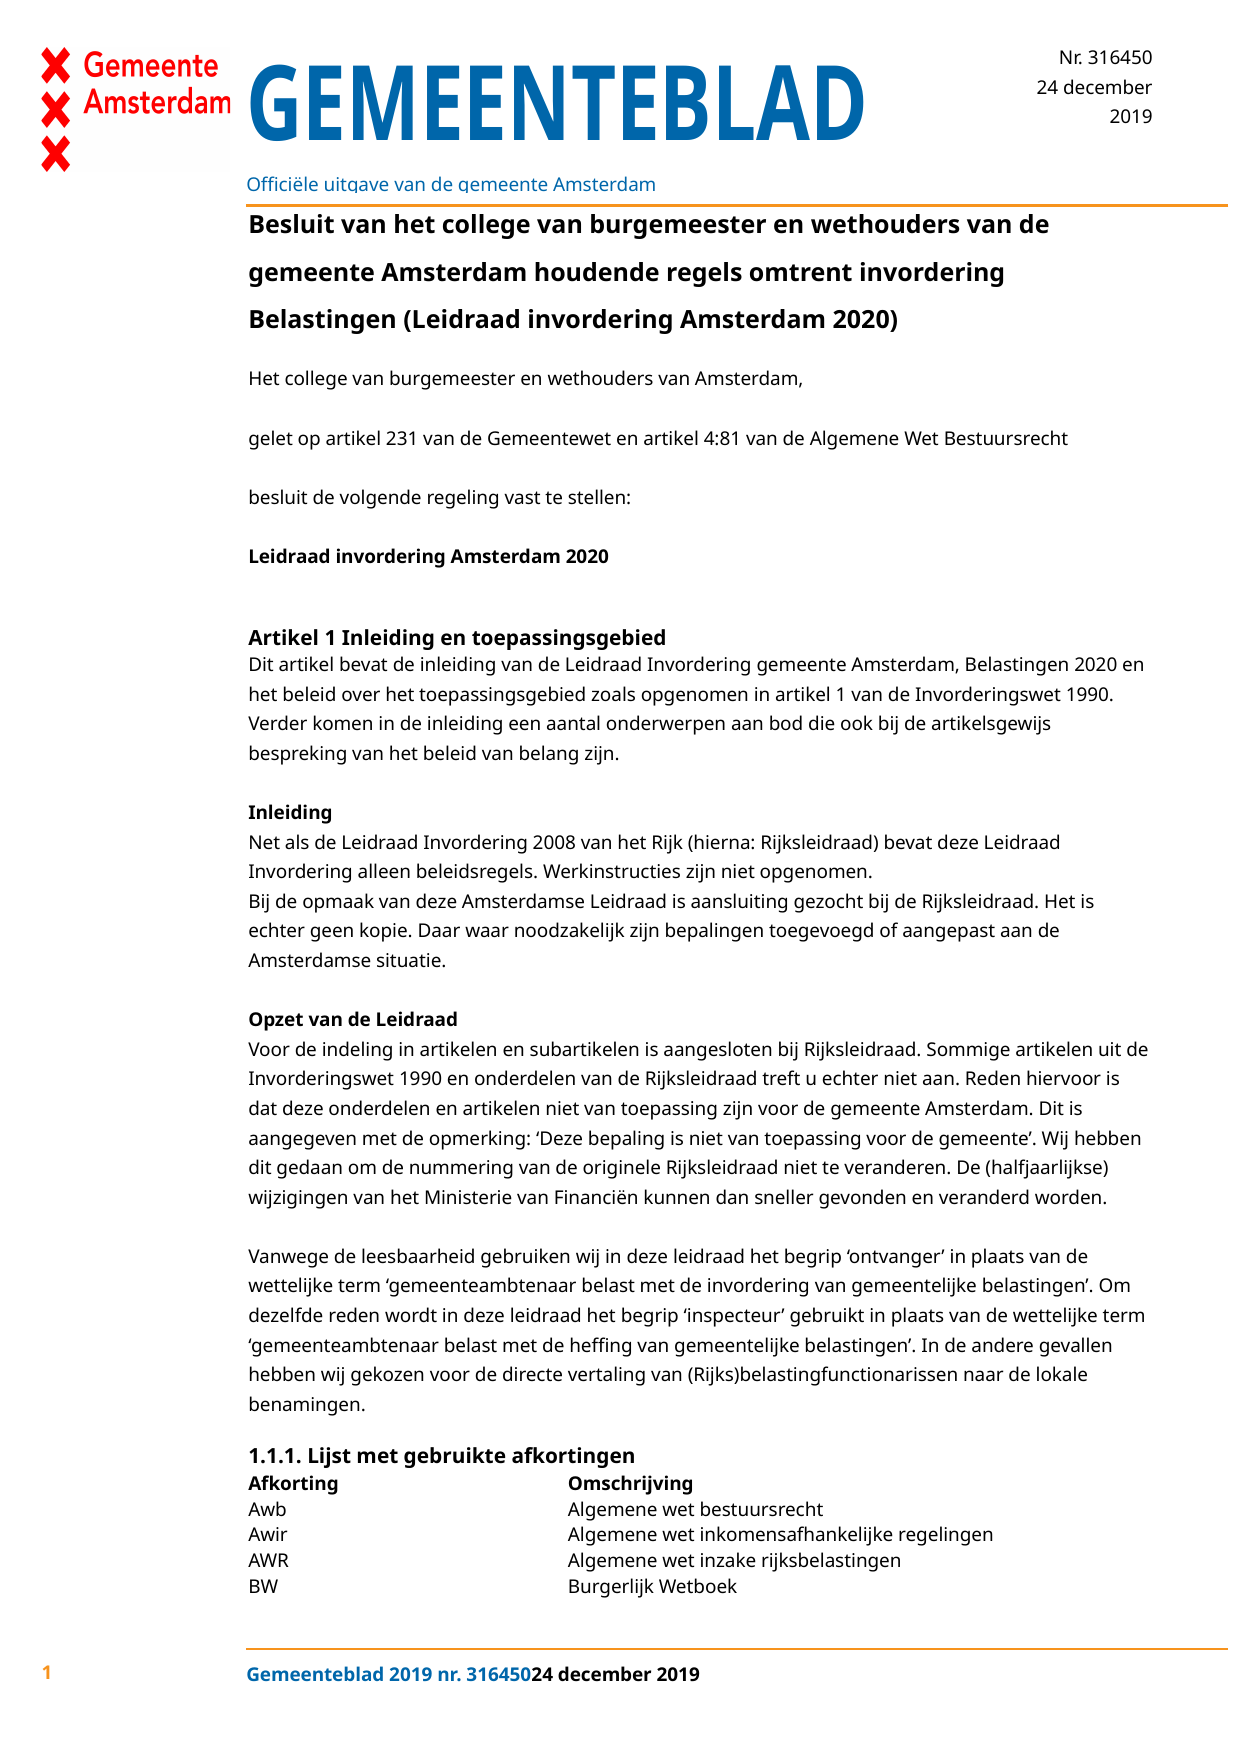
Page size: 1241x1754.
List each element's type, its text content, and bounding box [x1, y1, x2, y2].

text Leidraad invordering Amsterdam 2020 [248, 543, 1152, 569]
table_header Afkorting [248, 1470, 568, 1496]
table_cell Awir [248, 1521, 568, 1547]
text Opzet van de Leidraad [248, 1006, 1152, 1032]
text Net als de Leidraad Invordering 2008 van het Rijk (hierna: Rijksleidraad) bevat deze Leidraad Invordering alleen beleidsregels. Werkinstructies zijn niet opgenomen. [248, 829, 1152, 884]
text besluit de volgende regeling vast te stellen: [248, 484, 1152, 509]
text Het college van burgemeester en wethouders van Amsterdam, [248, 366, 1152, 391]
text 1.1.1. Lijst met gebruikte afkortingen [248, 1441, 1152, 1470]
table_cell Algemene wet inkomensafhankelijke regelingen [568, 1521, 1152, 1547]
text Besluit van het college van burgemeester en wethouders van de gemeente Amsterdam houdende regels omtrent invordering Belastingen (Leidraad invordering Amsterdam 2020) [248, 207, 1152, 336]
text Bij de opmaak van deze Amsterdamse Leidraad is aansluiting gezocht bij de Rijksleidraad. Het is echter geen kopie. Daar waar noodzakelijk zijn bepalingen toegevoegd of aangepast aan de Amsterdamse situatie. [248, 888, 1152, 973]
table_cell AWR [248, 1547, 568, 1573]
text gelet op artikel 231 van de Gemeentewet en artikel 4:81 van de Algemene Wet Bestuursrecht [248, 425, 1152, 450]
text Inleiding [248, 799, 1152, 825]
picture [41, 47, 231, 172]
text Vanwege de leesbaarheid gebruiken wij in deze leidraad het begrip ‘ontvanger’ in plaats van de wettelijke term ‘gemeenteambtenaar belast met de invordering van gemeentelijke belastingen’. Om dezelfde reden wordt in deze leidraad het begrip ‘inspecteur’ gebruikt in plaats van de wettelijke term ‘gemeenteambtenaar belast met de heffing van gemeentelijke belastingen’. In de andere gevallen hebben wij gekozen voor de directe vertaling van (Rijks)belastingfunctionarissen naar de lokale benamingen. [248, 1243, 1152, 1417]
table_cell Algemene wet bestuursrecht [568, 1496, 1152, 1521]
table_cell Burgerlijk Wetboek [568, 1573, 1152, 1599]
text Dit artikel bevat de inleiding van de Leidraad Invordering gemeente Amsterdam, Belastingen 2020 en het beleid over het toepassingsgebied zoals opgenomen in artikel 1 van de Invorderingswet 1990. Verder komen in de inleiding een aantal onderwerpen aan bod die ook bij de artikelsgewijs bespreking van het beleid van belang zijn. [248, 651, 1152, 766]
table_cell Algemene wet inzake rijksbelastingen [568, 1547, 1152, 1573]
table_header Omschrijving [568, 1470, 1152, 1496]
table_cell Awb [248, 1496, 568, 1521]
text Voor de indeling in artikelen en subartikelen is aangesloten bij Rijksleidraad. Sommige artikelen uit de Invorderingswet 1990 en onderdelen van de Rijksleidraad treft u echter niet aan. Reden hiervoor is dat deze onderdelen en artikelen niet van toepassing zijn voor de gemeente Amsterdam. Dit is aangegeven met de opmerking: ‘Deze bepaling is niet van toepassing voor de gemeente’. Wij hebben dit gedaan om de nummering van de originele Rijksleidraad niet te veranderen. De (halfjaarlijkse) wijzigingen van het Ministerie van Financiën kunnen dan sneller gevonden en veranderd worden. [248, 1036, 1152, 1210]
table_cell BW [248, 1573, 568, 1599]
text Artikel 1 Inleiding en toepassingsgebied [248, 623, 1152, 651]
